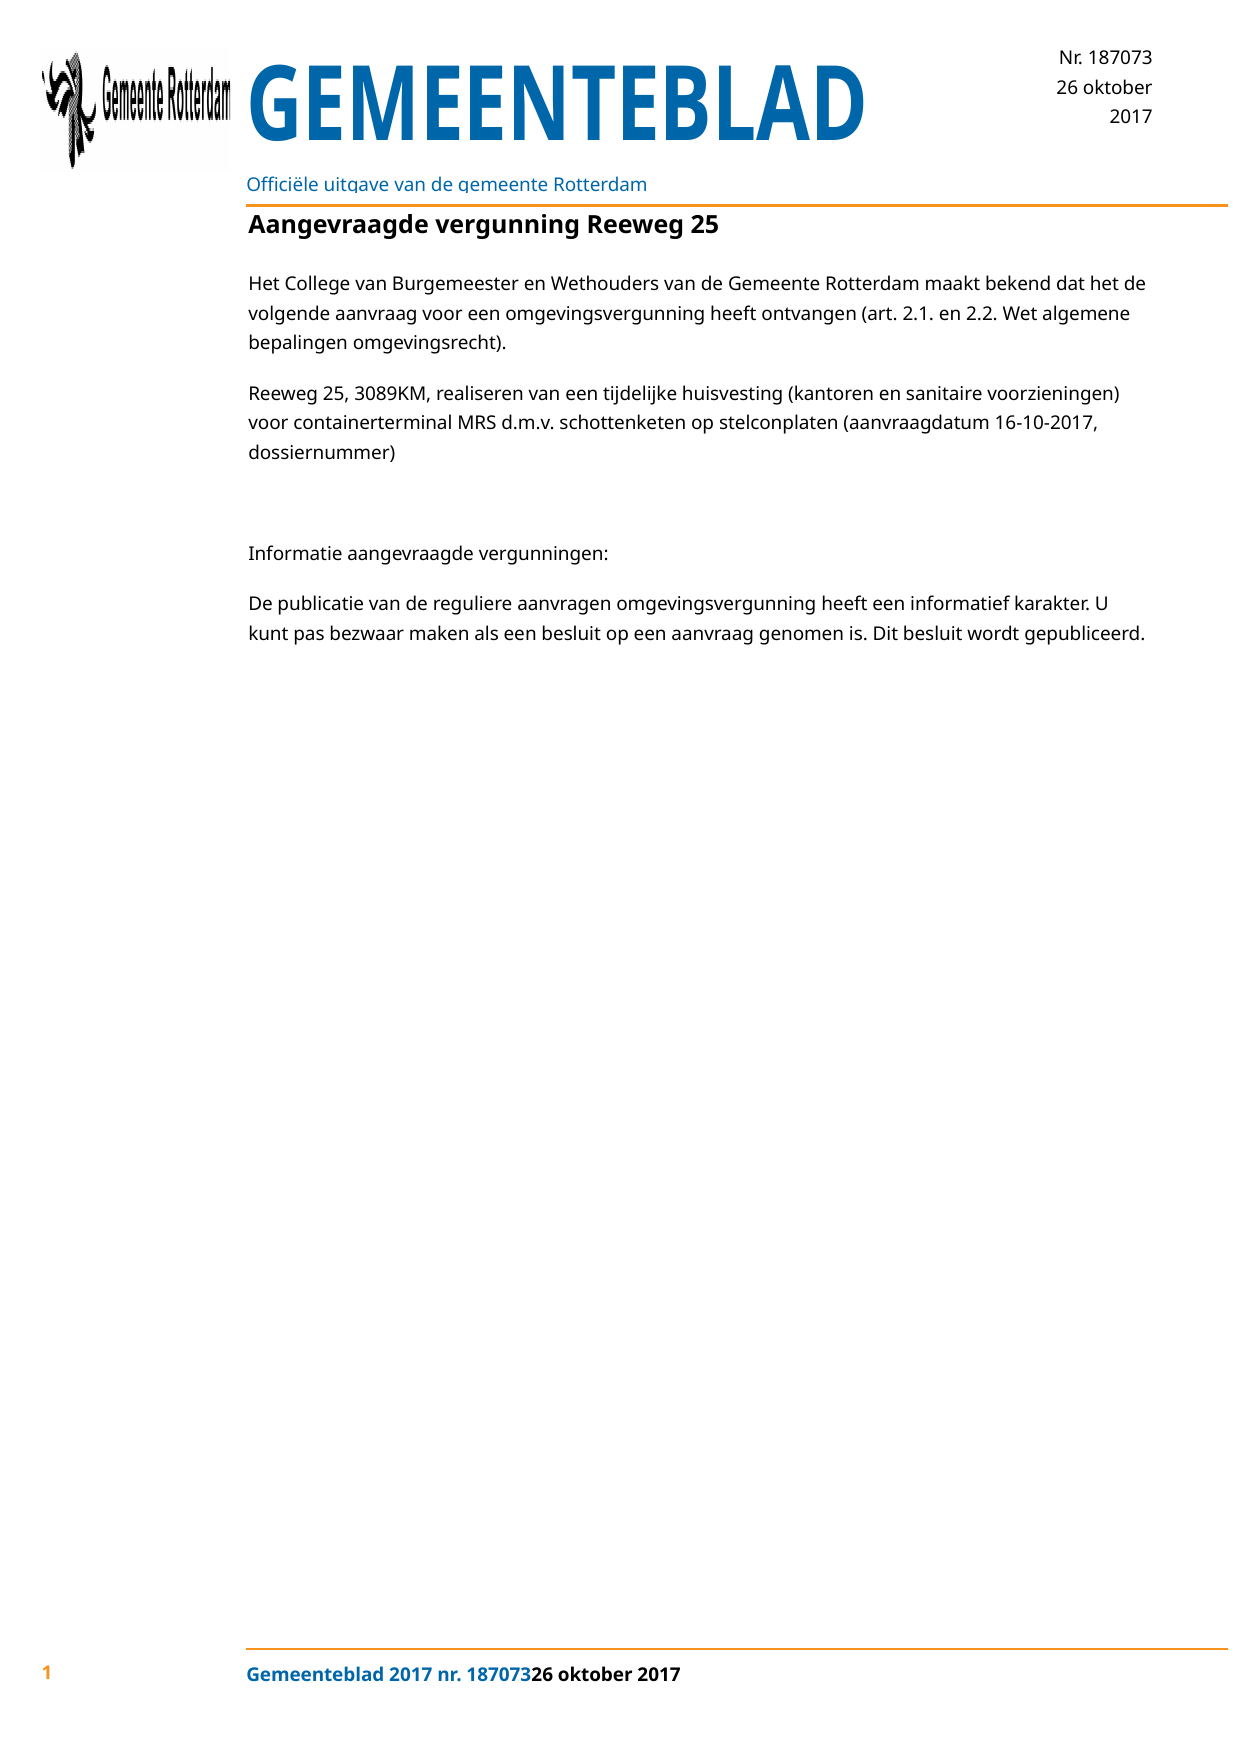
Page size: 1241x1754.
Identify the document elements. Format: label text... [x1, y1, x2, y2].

text Aangevraagde vergunning Reeweg 25 [248, 207, 1152, 241]
text De publicatie van de reguliere aanvragen omgevingsvergunning heeft een informatief karakter. U kunt pas bezwaar maken als een besluit op een aanvraag genomen is. Dit besluit wordt gepubliceerd. [248, 590, 1152, 646]
text Informatie aangevraagde vergunningen: [248, 540, 1152, 566]
text Reeweg 25, 3089KM, realiseren van een tijdelijke huisvesting (kantoren en sanitaire voorzieningen) voor containerterminal MRS d.m.v. schottenketen op stelconplaten (aanvraagdatum 16-10-2017, dossiernummer) [248, 380, 1152, 465]
text Het College van Burgemeester en Wethouders van de Gemeente Rotterdam maakt bekend dat het de volgende aanvraag voor een omgevingsvergunning heeft ontvangen (art. 2.1. en 2.2. Wet algemene bepalingen omgevingsrecht). [248, 270, 1152, 355]
picture [41, 47, 231, 172]
